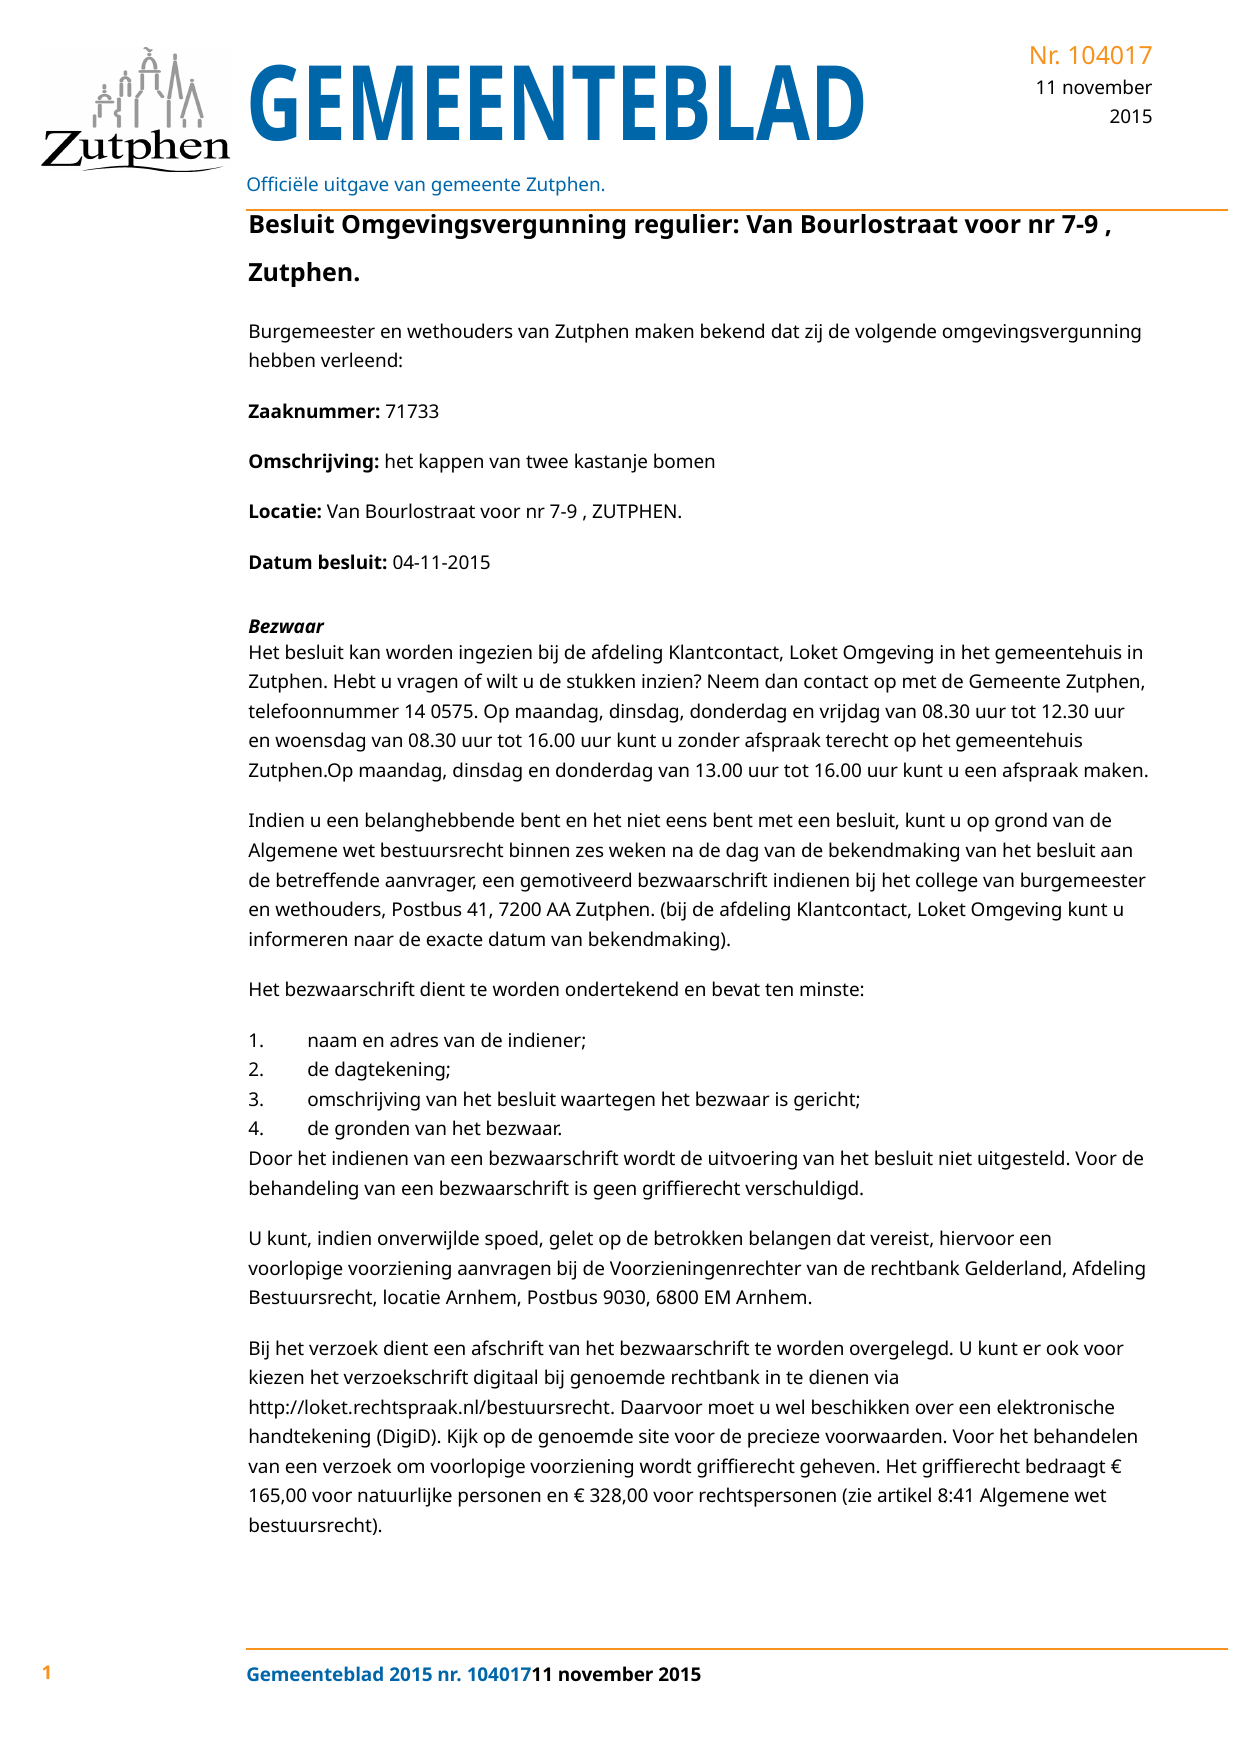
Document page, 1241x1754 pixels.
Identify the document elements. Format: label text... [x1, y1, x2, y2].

text Locatie: Van Bourlostraat voor nr 7-9 , ZUTPHEN. [248, 499, 1152, 524]
text Bij het verzoek dient een afschrift van het bezwaarschrift te worden overgelegd. U kunt er ook voor kiezen het verzoekschrift digitaal bij genoemde rechtbank in te dienen via http://loket.rechtspraak.nl/bestuursrecht. Daarvoor moet u wel beschikken over een elektronische handtekening (DigiD). Kijk op de genoemde site voor de precieze voorwaarden. Voor het behandelen van een verzoek om voorlopige voorziening wordt griffierecht geheven. Het griffierecht bedraagt € 165,00 voor natuurlijke personen en € 328,00 voor rechtspersonen (zie artikel 8:41 Algemene wet bestuursrecht). [248, 1335, 1152, 1538]
text U kunt, indien onverwijlde spoed, gelet op de betrokken belangen dat vereist, hiervoor een voorlopige voorziening aanvragen bij de Voorzieningenrechter van de rechtbank Gelderland, Afdeling Bestuursrecht, locatie Arnhem, Postbus 9030, 6800 EM Arnhem. [248, 1225, 1152, 1310]
text Het besluit kan worden ingezien bij de afdeling Klantcontact, Loket Omgeving in het gemeentehuis in Zutphen. Hebt u vragen of wilt u de stukken inzien? Neem dan contact op met de Gemeente Zutphen, telefoonnummer 14 0575. Op maandag, dinsdag, donderdag en vrijdag van 08.30 uur tot 12.30 uur en woensdag van 08.30 uur tot 16.00 uur kunt u zonder afspraak terecht op het gemeentehuis Zutphen.Op maandag, dinsdag en donderdag van 13.00 uur tot 16.00 uur kunt u een afspraak maken. [248, 639, 1152, 783]
text Omschrijving: het kappen van twee kastanje bomen [248, 448, 1152, 474]
list de gronden van het bezwaar. [248, 1116, 1152, 1141]
text Het bezwaarschrift dient te worden ondertekend en bevat ten minste: [248, 976, 1152, 1002]
list naam en adres van de indiener; [248, 1027, 1152, 1052]
list de dagtekening; [248, 1056, 1152, 1082]
text Zaaknummer: 71733 [248, 398, 1152, 424]
text Besluit Omgevingsvergunning regulier: Van Bourlostraat voor nr 7-9 , Zutphen. [248, 211, 1152, 288]
list omschrijving van het besluit waartegen het bezwaar is gericht; [248, 1086, 1152, 1112]
text Door het indienen van een bezwaarschrift wordt de uitvoering van het besluit niet uitgesteld. Voor de behandeling van een bezwaarschrift is geen griffierecht verschuldigd. [248, 1145, 1152, 1200]
text Bezwaar [248, 613, 1152, 639]
text Indien u een belanghebbende bent en het niet eens bent met een besluit, kunt u op grond van de Algemene wet bestuursrecht binnen zes weken na de dag van de bekendmaking van het besluit aan de betreffende aanvrager, een gemotiveerd bezwaarschrift indienen bij het college van burgemeester en wethouders, Postbus 41, 7200 AA Zutphen. (bij de afdeling Klantcontact, Loket Omgeving kunt u informeren naar de exacte datum van bekendmaking). [248, 808, 1152, 952]
picture [41, 47, 231, 172]
text Burgemeester en wethouders van Zutphen maken bekend dat zij de volgende omgevingsvergunning hebben verleend: [248, 318, 1152, 373]
text Datum besluit: 04-11-2015 [248, 549, 1152, 575]
